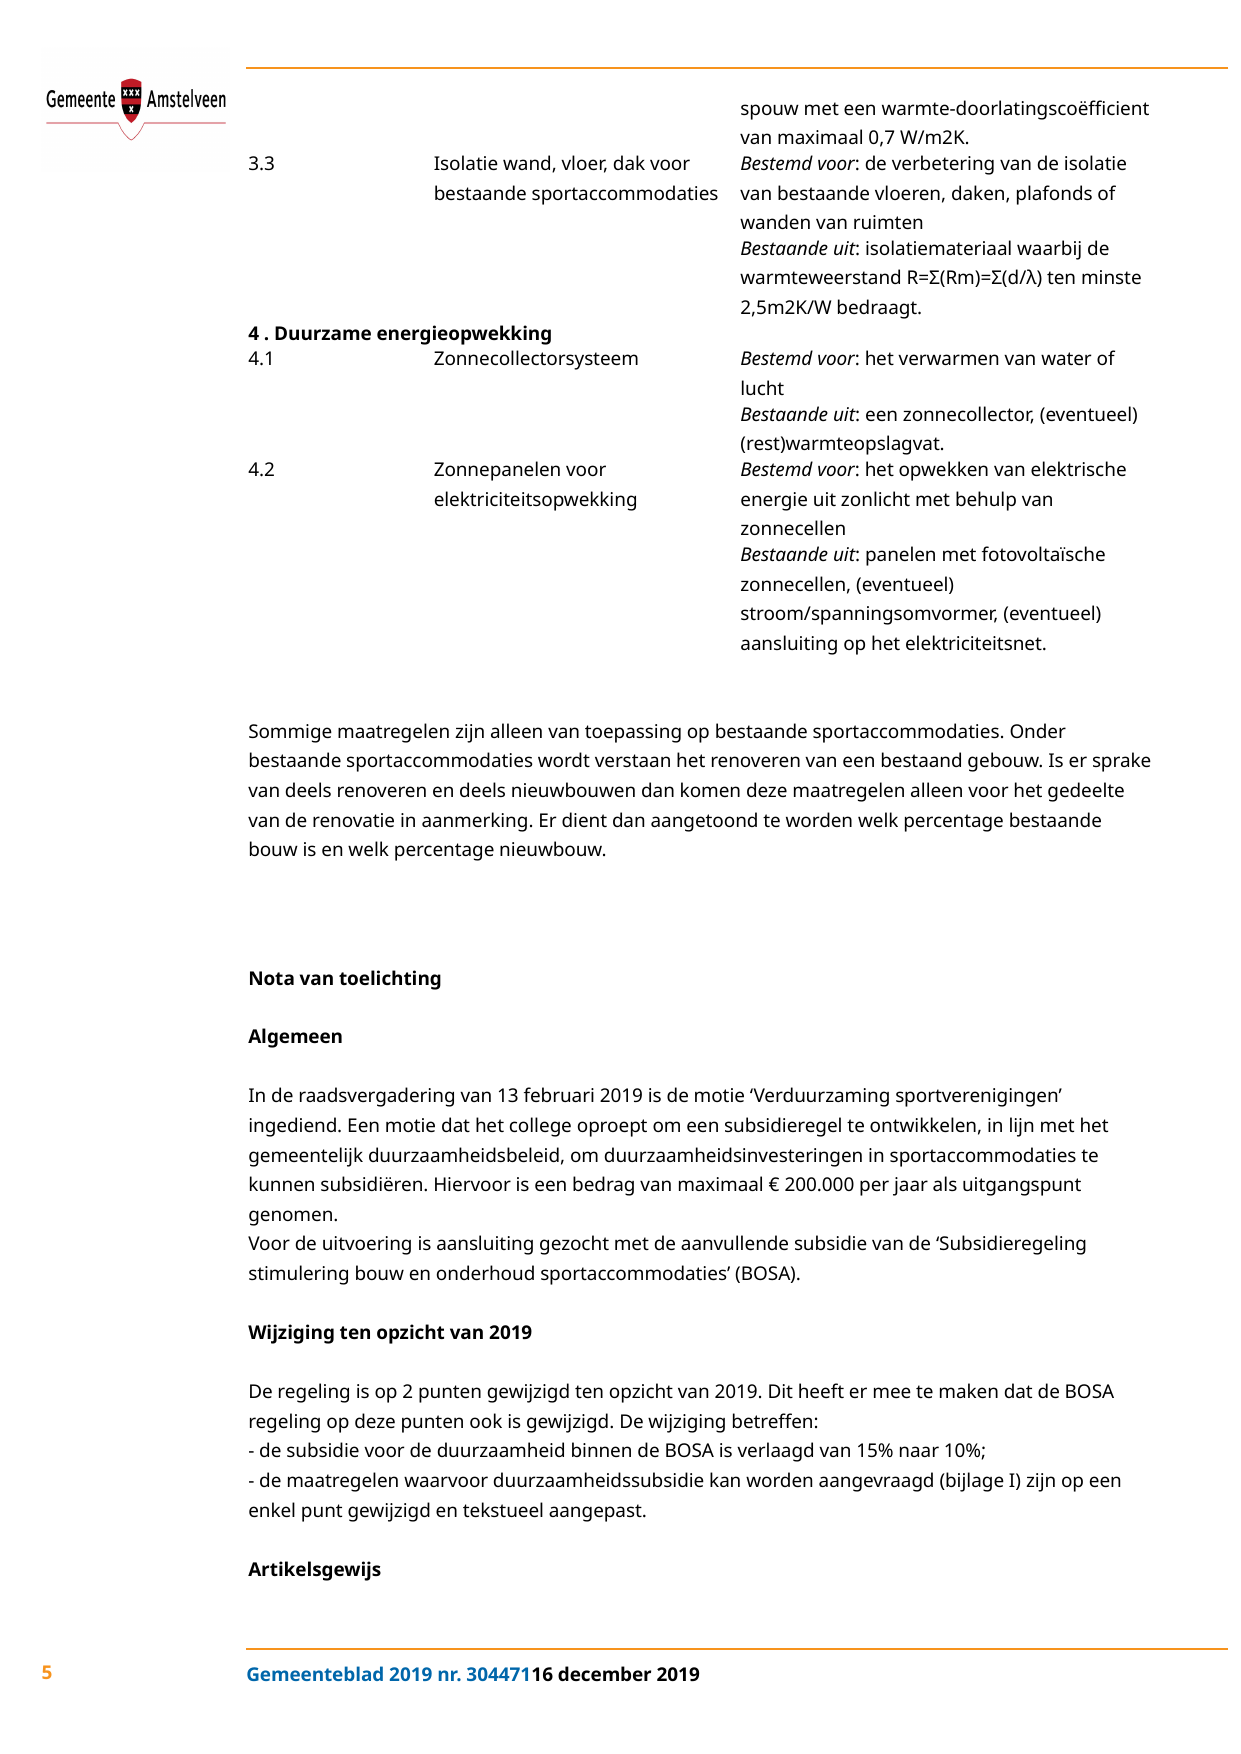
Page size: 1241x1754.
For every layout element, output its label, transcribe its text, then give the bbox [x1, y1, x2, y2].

text enkel punt gewijzigd en tekstueel aangepast. [248, 1497, 1152, 1523]
text Wijziging ten opzicht van 2019 [248, 1319, 1152, 1345]
text In de raadsvergadering van 13 februari 2019 is de motie ‘Verduurzaming sportverenigingen’ ingediend. Een motie dat het college oproept om een subsidieregel te ontwikkelen, in lijn met het gemeentelijk duurzaamheidsbeleid, om duurzaamheidsinvesteringen in sportaccommodaties te kunnen subsidiëren. Hiervoor is een bedrag van maximaal € 200.000 per jaar als uitgangspunt genomen. [248, 1083, 1152, 1227]
table_cell Bestaande uit: een zonnecollector, (eventueel) (rest)warmteopslagvat. [740, 401, 1152, 456]
table_cell Zonnecollectorsysteem [434, 346, 740, 401]
text De regeling is op 2 punten gewijzigd ten opzicht van 2019. Dit heeft er mee te maken dat de BOSA regeling op deze punten ook is gewijzigd. De wijziging betreffen: [248, 1378, 1152, 1434]
table_cell 4 . Duurzame energieopwekking [248, 320, 1152, 346]
text Artikelsgewijs [248, 1556, 1152, 1582]
table_cell [434, 541, 740, 656]
table_cell Bestaande uit: isolatiemateriaal waarbij de warmteweerstand R=Ʃ(Rm)=Ʃ(d/λ) ten minste 2,5m2K/W bedraagt. [740, 235, 1152, 320]
text Voor de uitvoering is aansluiting gezocht met de aanvullende subsidie van de ‘Subsidieregeling stimulering bouw en onderhoud sportaccommodaties’ (BOSA). [248, 1231, 1152, 1286]
table_cell Bestemd voor: het verwarmen van water of lucht [740, 346, 1152, 401]
table_cell Isolatie wand, vloer, dak voor bestaande sportaccommodaties [434, 150, 740, 235]
table_cell [248, 235, 433, 320]
text Sommige maatregelen zijn alleen van toepassing op bestaande sportaccommodaties. Onder bestaande sportaccommodaties wordt verstaan het renoveren van een bestaand gebouw. Is er sprake van deels renoveren en deels nieuwbouwen dan komen deze maatregelen alleen voor het gedeelte van de renovatie in aanmerking. Er dient dan aangetoond te worden welk percentage bestaande bouw is en welk percentage nieuwbouw. [248, 718, 1152, 862]
table_cell [248, 95, 433, 150]
table_cell spouw met een warmte-doorlatingscoëfficient van maximaal 0,7 W/m2K. [740, 95, 1152, 150]
table_cell Bestemd voor: het opwekken van elektrische energie uit zonlicht met behulp van zonnecellen [740, 456, 1152, 541]
text - de maatregelen waarvoor duurzaamheidssubsidie kan worden aangevraagd (bijlage I) zijn op een [248, 1467, 1152, 1493]
table_cell 3.3 [248, 150, 433, 235]
table_cell Bestemd voor: de verbetering van de isolatie van bestaande vloeren, daken, plafonds of wanden van ruimten [740, 150, 1152, 235]
table_cell Bestaande uit: panelen met fotovoltaïsche zonnecellen, (eventueel) stroom/spanningsomvormer, (eventueel) aansluiting op het elektriciteitsnet. [740, 541, 1152, 656]
table_cell [434, 401, 740, 456]
picture [41, 47, 231, 172]
text Nota van toelichting [248, 955, 1152, 994]
table_cell Zonnepanelen voor elektriciteitsopwekking [434, 456, 740, 541]
table_cell [434, 95, 740, 150]
text Algemeen [248, 1023, 1152, 1049]
table_cell 4.1 [248, 346, 433, 401]
text - de subsidie voor de duurzaamheid binnen de BOSA is verlaagd van 15% naar 10%; [248, 1438, 1152, 1463]
table_cell [434, 235, 740, 320]
table_cell [248, 401, 433, 456]
table_cell [248, 541, 433, 656]
table_cell 4.2 [248, 456, 433, 541]
